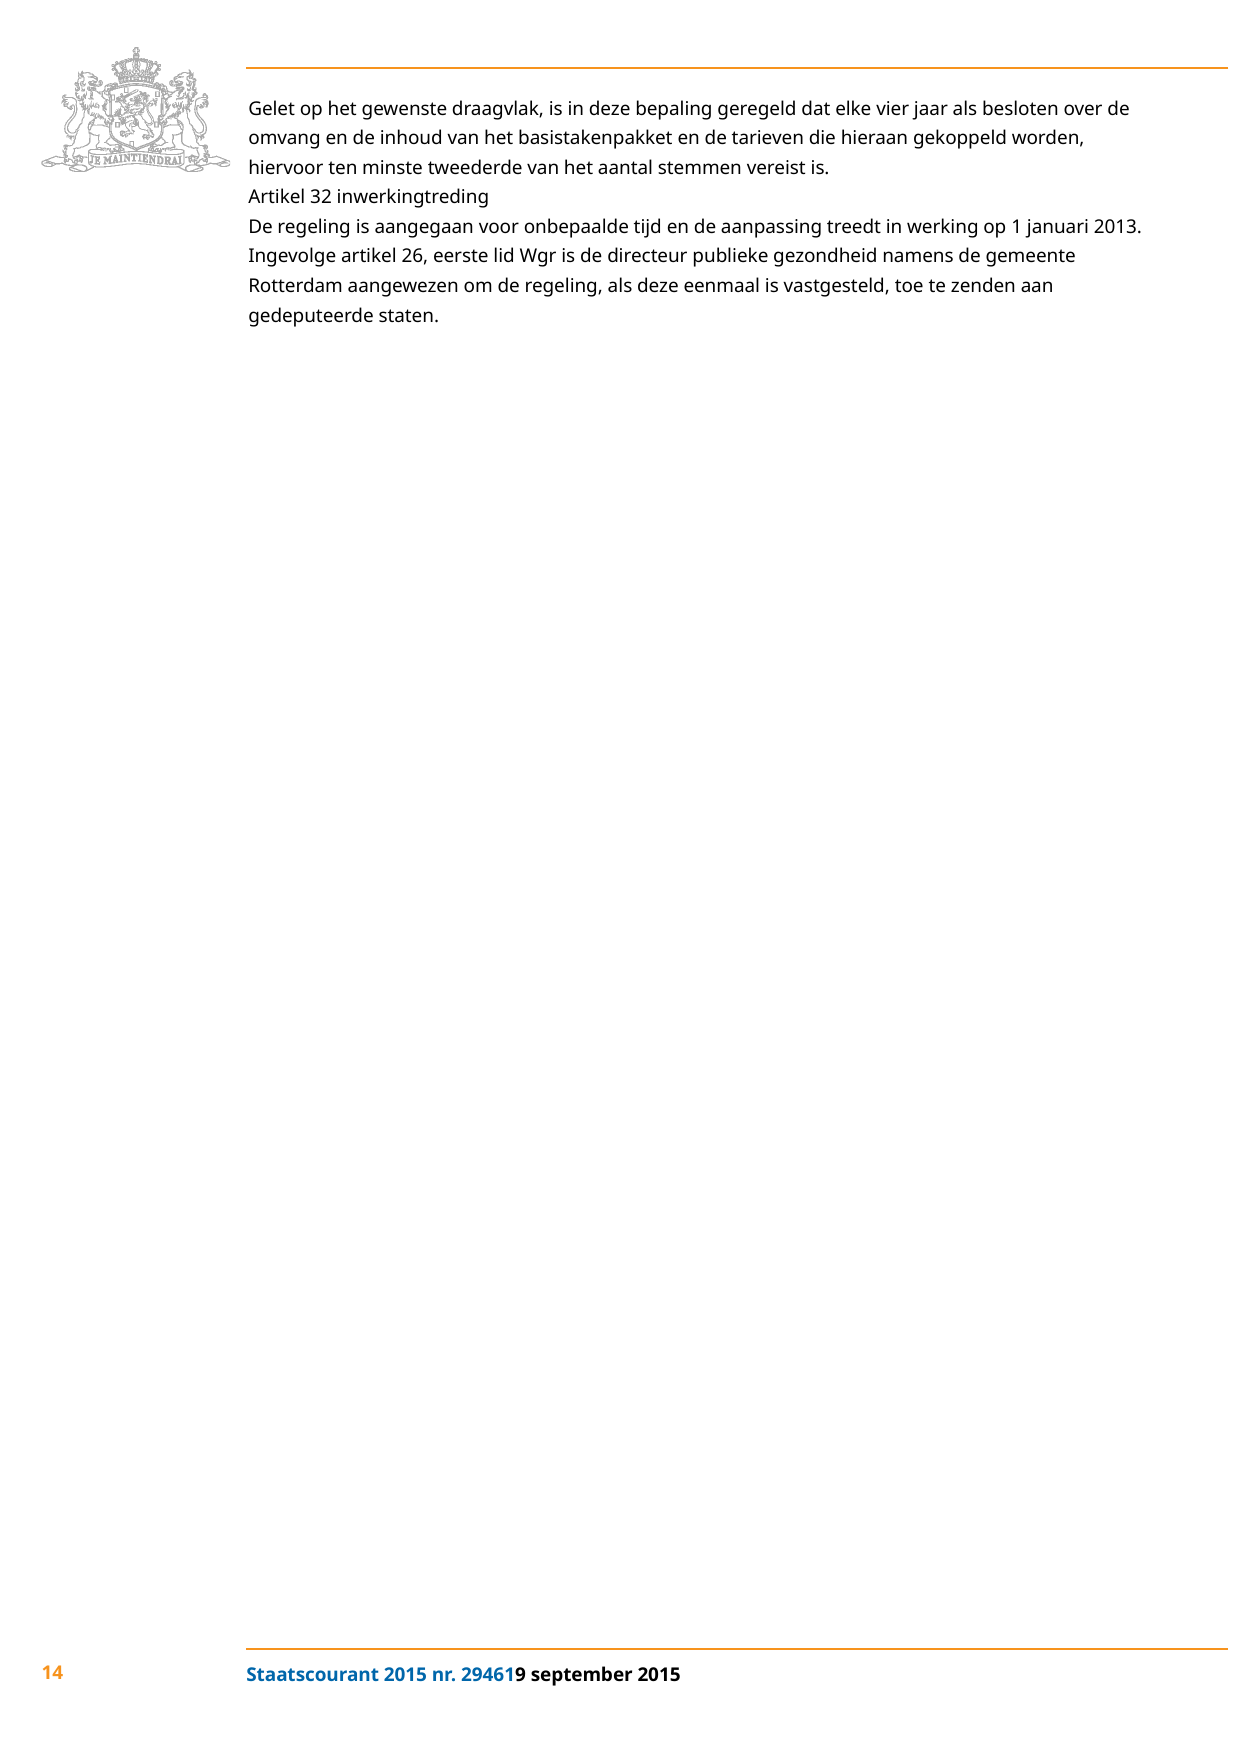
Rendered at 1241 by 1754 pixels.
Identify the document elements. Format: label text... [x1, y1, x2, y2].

text Artikel 32 inwerkingtreding [248, 183, 1152, 209]
text Gelet op het gewenste draagvlak, is in deze bepaling geregeld dat elke vier jaar als besloten over de omvang en de inhoud van het basistakenpakket en de tarieven die hieraan gekoppeld worden, hiervoor ten minste tweederde van het aantal stemmen vereist is. [248, 95, 1152, 180]
picture [41, 47, 231, 172]
text Ingevolge artikel 26, eerste lid Wgr is de directeur publieke gezondheid namens de gemeente Rotterdam aangewezen om de regeling, als deze eenmaal is vastgesteld, toe te zenden aan gedeputeerde staten. [248, 243, 1152, 328]
text De regeling is aangegaan voor onbepaalde tijd en de aanpassing treedt in werking op 1 januari 2013. [248, 213, 1152, 239]
